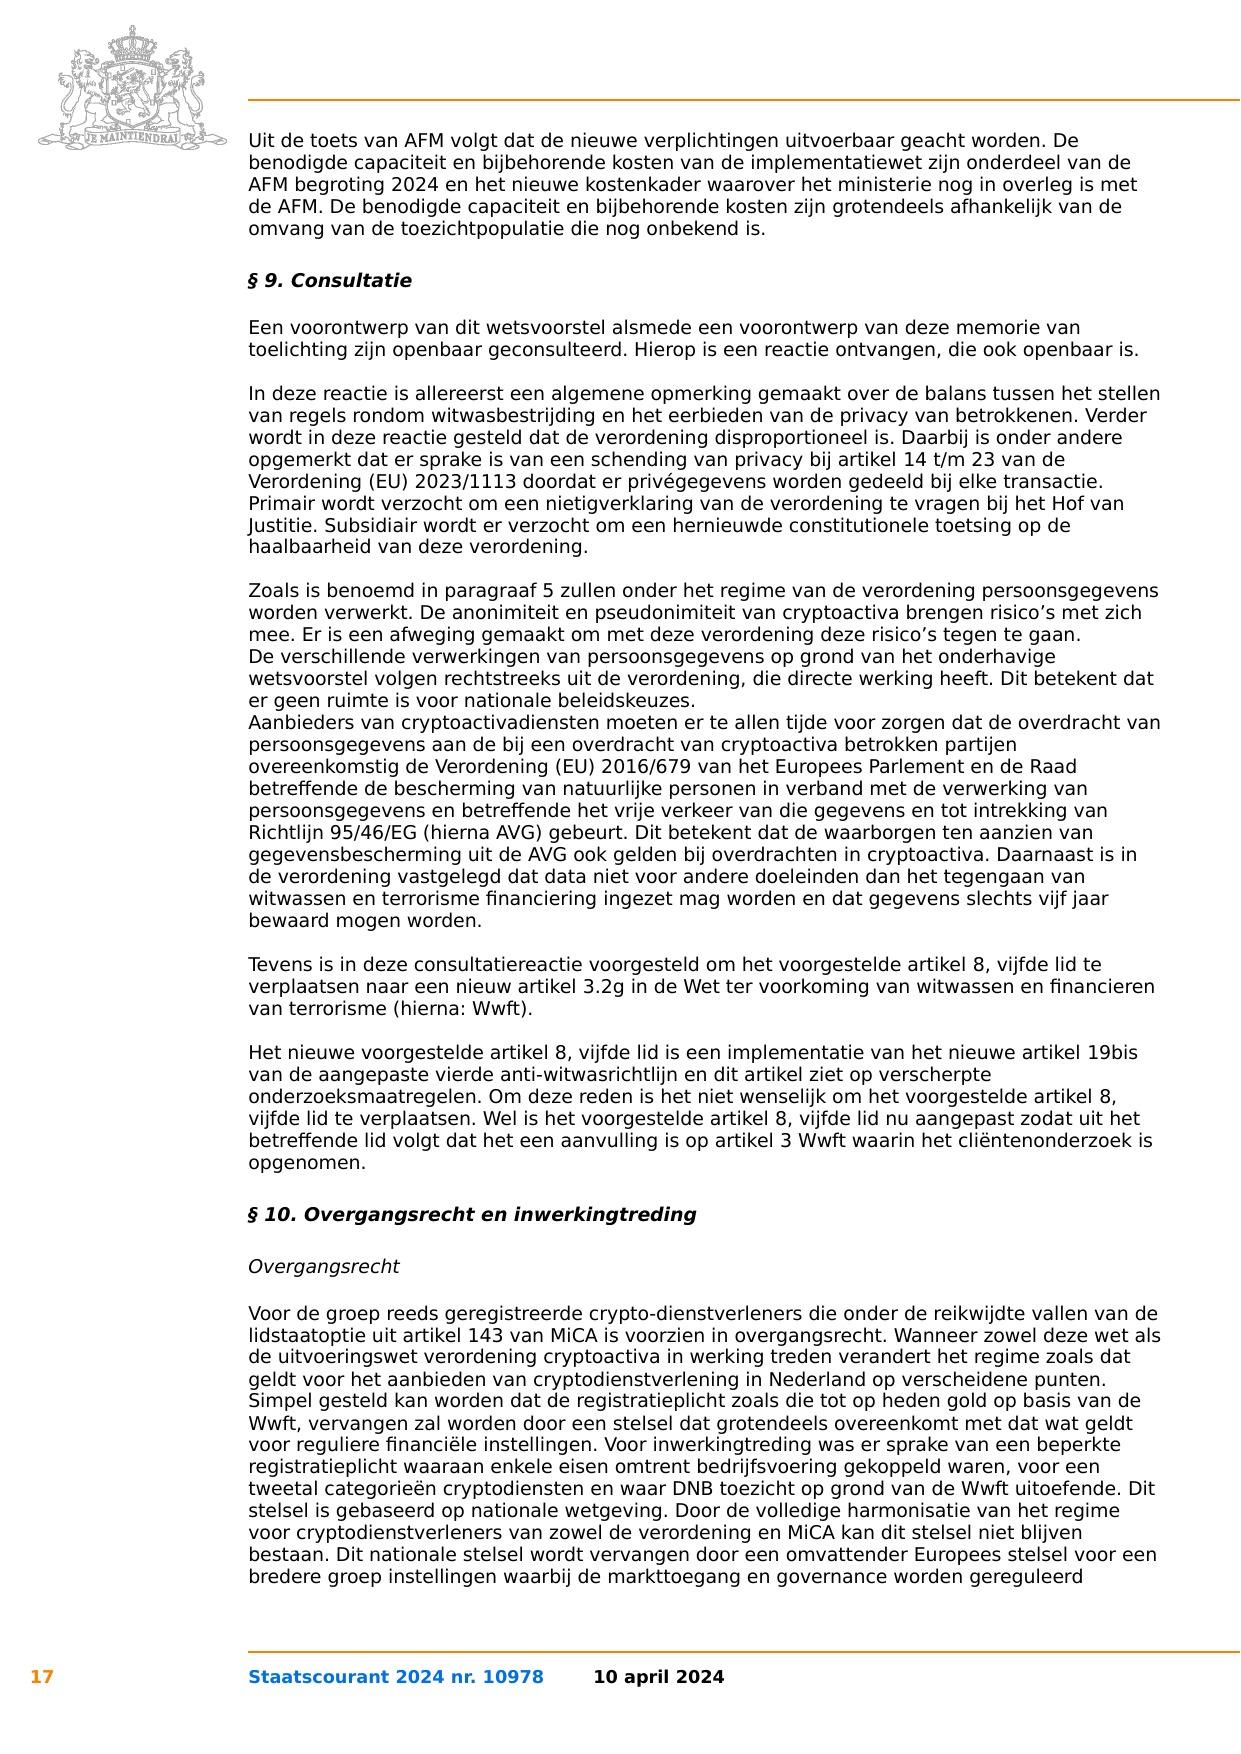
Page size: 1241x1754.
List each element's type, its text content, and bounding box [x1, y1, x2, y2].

text Aanbieders van cryptoactivadiensten moeten er te allen tijde voor zorgen dat de overdracht van persoonsgegevens aan de bij een overdracht van cryptoactiva betrokken partijen overeenkomstig de Verordening (EU) 2016/679 van het Europees Parlement en de Raad betreffende de bescherming van natuurlijke personen in verband met de verwerking van persoonsgegevens en betreffende het vrije verkeer van die gegevens en tot intrekking van Richtlijn 95/46/EG (hierna AVG) gebeurt. Dit betekent dat de waarborgen ten aanzien van gegevensbescherming uit de AVG ook gelden bij overdrachten in cryptoactiva. Daarnaast is in de verordening vastgelegd dat data niet voor andere doeleinden dan het tegengaan van witwassen en terrorisme financiering ingezet mag worden en dat gegevens slechts vijf jaar bewaard mogen worden. [248, 712, 1163, 932]
text Tevens is in deze consultatiereactie voorgesteld om het voorgestelde artikel 8, vijfde lid te verplaatsen naar een nieuw artikel 3.2g in de Wet ter voorkoming van witwassen en financieren van terrorisme (hierna: Wwft). [248, 954, 1163, 1020]
picture [38, 25, 227, 150]
text Een voorontwerp van dit wetsvoorstel alsmede een voorontwerp van deze memorie van toelichting zijn openbaar geconsulteerd. Hierop is een reactie ontvangen, die ook openbaar is. [248, 317, 1163, 361]
text De verschillende verwerkingen van persoonsgegevens op grond van het onderhavige wetsvoorstel volgen rechtstreeks uit de verordening, die directe werking heeft. Dit betekent dat er geen ruimte is voor nationale beleidskeuzes. [248, 646, 1163, 712]
text Uit de toets van AFM volgt dat de nieuwe verplichtingen uitvoerbaar geacht worden. De benodigde capaciteit en bijbehorende kosten van de implementatiewet zijn onderdeel van de AFM begroting 2024 en het nieuwe kostenkader waarover het ministerie nog in overleg is met de AFM. De benodigde capaciteit en bijbehorende kosten zijn grotendeels afhankelijk van de omvang van de toezichtpopulatie die nog onbekend is. [248, 130, 1163, 240]
text Zoals is benoemd in paragraaf 5 zullen onder het regime van de verordening persoonsgegevens worden verwerkt. De anonimiteit en pseudonimiteit van cryptoactiva brengen risico’s met zich mee. Er is een afweging gemaakt om met deze verordening deze risico’s tegen te gaan. [248, 580, 1163, 646]
text Het nieuwe voorgestelde artikel 8, vijfde lid is een implementatie van het nieuwe artikel 19bis van de aangepaste vierde anti-witwasrichtlijn en dit artikel ziet op verscherpte onderzoeksmaatregelen. Om deze reden is het niet wenselijk om het voorgestelde artikel 8, vijfde lid te verplaatsen. Wel is het voorgestelde artikel 8, vijfde lid nu aangepast zodat uit het betreffende lid volgt dat het een aanvulling is op artikel 3 Wwft waarin het cliëntenonderzoek is opgenomen. [248, 1042, 1163, 1173]
text Voor de groep reeds geregistreerde crypto-dienstverleners die onder de reikwijdte vallen van de lidstaatoptie uit artikel 143 van MiCA is voorzien in overgangsrecht. Wanneer zowel deze wet als de uitvoeringswet verordening cryptoactiva in werking treden verandert het regime zoals dat geldt voor het aanbieden van cryptodienstverlening in Nederland op verscheidene punten. Simpel gesteld kan worden dat de registratieplicht zoals die tot op heden gold op basis van de Wwft, vervangen zal worden door een stelsel dat grotendeels overeenkomt met dat wat geldt voor reguliere financiële instellingen. Voor inwerkingtreding was er sprake van een beperkte registratieplicht waaraan enkele eisen omtrent bedrijfsvoering gekoppeld waren, voor een tweetal categorieën cryptodiensten en waar DNB toezicht op grond van de Wwft uitoefende. Dit stelsel is gebaseerd op nationale wetgeving. Door de volledige harmonisatie van het regime voor cryptodienstverleners van zowel de verordening en MiCA kan dit stelsel niet blijven bestaan. Dit nationale stelsel wordt vervangen door een omvattender Europees stelsel voor een bredere groep instellingen waarbij de markttoegang en governance worden gereguleerd [248, 1302, 1163, 1588]
subtitle § 9. Consultatie [248, 270, 1163, 292]
subtitle § 10. Overgangsrecht en inwerkingtreding [248, 1203, 1163, 1226]
text In deze reactie is allereerst een algemene opmerking gemaakt over de balans tussen het stellen van regels rondom witwasbestrijding en het eerbieden van de privacy van betrokkenen. Verder wordt in deze reactie gesteld dat de verordening disproportioneel is. Daarbij is onder andere opgemerkt dat er sprake is van een schending van privacy bij artikel 14 t/m 23 van de Verordening (EU) 2023/1113 doordat er privégegevens worden gedeeld bij elke transactie. Primair wordt verzocht om een nietigverklaring van de verordening te vragen bij het Hof van Justitie. Subsidiair wordt er verzocht om een hernieuwde constitutionele toetsing op de haalbaarheid van deze verordening. [248, 383, 1163, 558]
subtitle Overgangsrecht [248, 1256, 1163, 1277]
